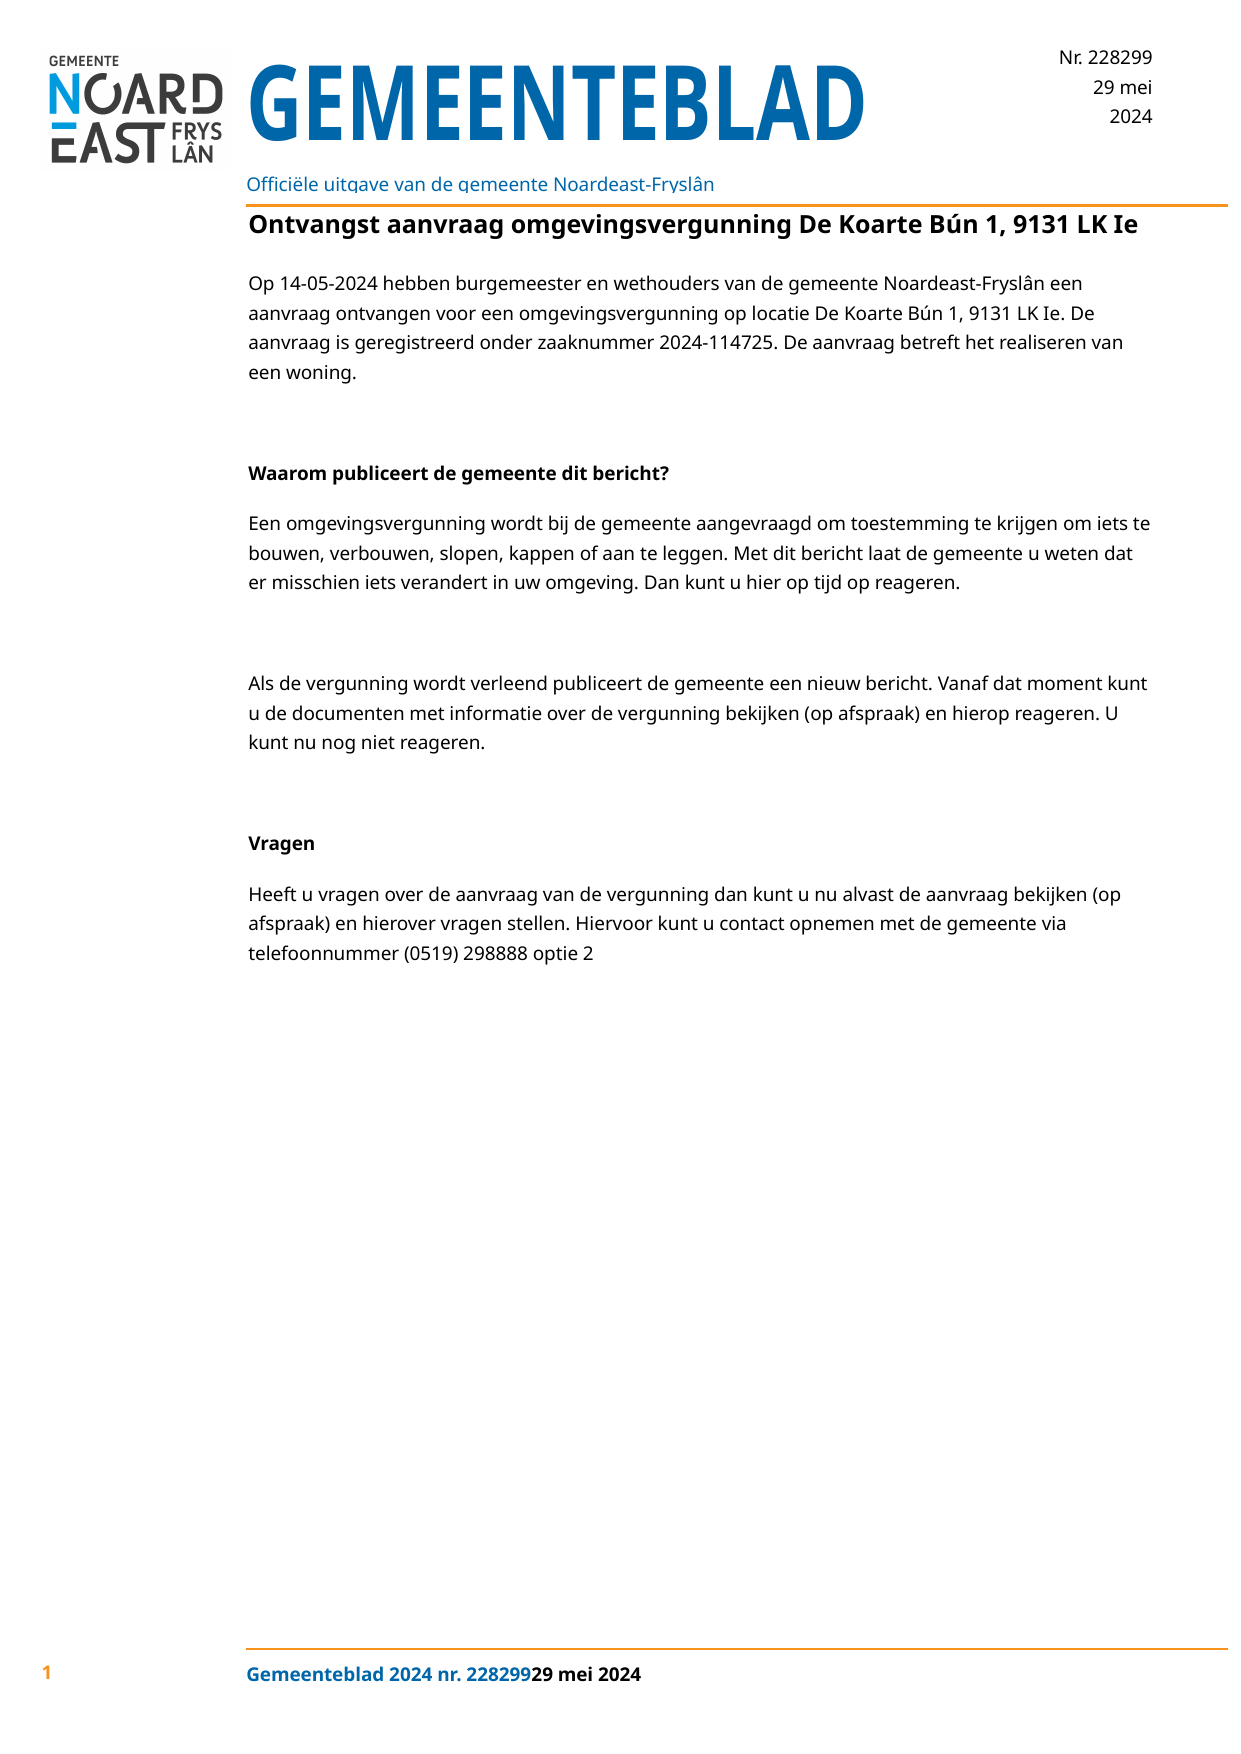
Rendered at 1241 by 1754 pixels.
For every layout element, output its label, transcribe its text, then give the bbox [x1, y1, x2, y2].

text Als de vergunning wordt verleend publiceert de gemeente een nieuw bericht. Vanaf dat moment kunt u de documenten met informatie over de vergunning bekijken (op afspraak) en hierop reageren. U kunt nu nog niet reageren. [248, 670, 1152, 755]
text Op 14-05-2024 hebben burgemeester en wethouders van de gemeente Noardeast-Fryslân een aanvraag ontvangen voor een omgevingsvergunning op locatie De Koarte Bún 1, 9131 LK Ie. De aanvraag is geregistreerd onder zaaknummer 2024-114725. De aanvraag betreft het realiseren van een woning. [248, 270, 1152, 385]
text Ontvangst aanvraag omgevingsvergunning De Koarte Bún 1, 9131 LK Ie [248, 207, 1152, 241]
text Heeft u vragen over de aanvraag van de vergunning dan kunt u nu alvast de aanvraag bekijken (op afspraak) en hierover vragen stellen. Hiervoor kunt u contact opnemen met de gemeente via telefoonnummer (0519) 298888 optie 2 [248, 881, 1152, 966]
text Vragen [248, 830, 1152, 856]
text Een omgevingsvergunning wordt bij de gemeente aangevraagd om toestemming te krijgen om iets te bouwen, verbouwen, slopen, kappen of aan te leggen. Met dit bericht laat de gemeente u weten dat er misschien iets verandert in uw omgeving. Dan kunt u hier op tijd op reageren. [248, 510, 1152, 595]
picture [41, 47, 231, 172]
text Waarom publiceert de gemeente dit bericht? [248, 460, 1152, 486]
